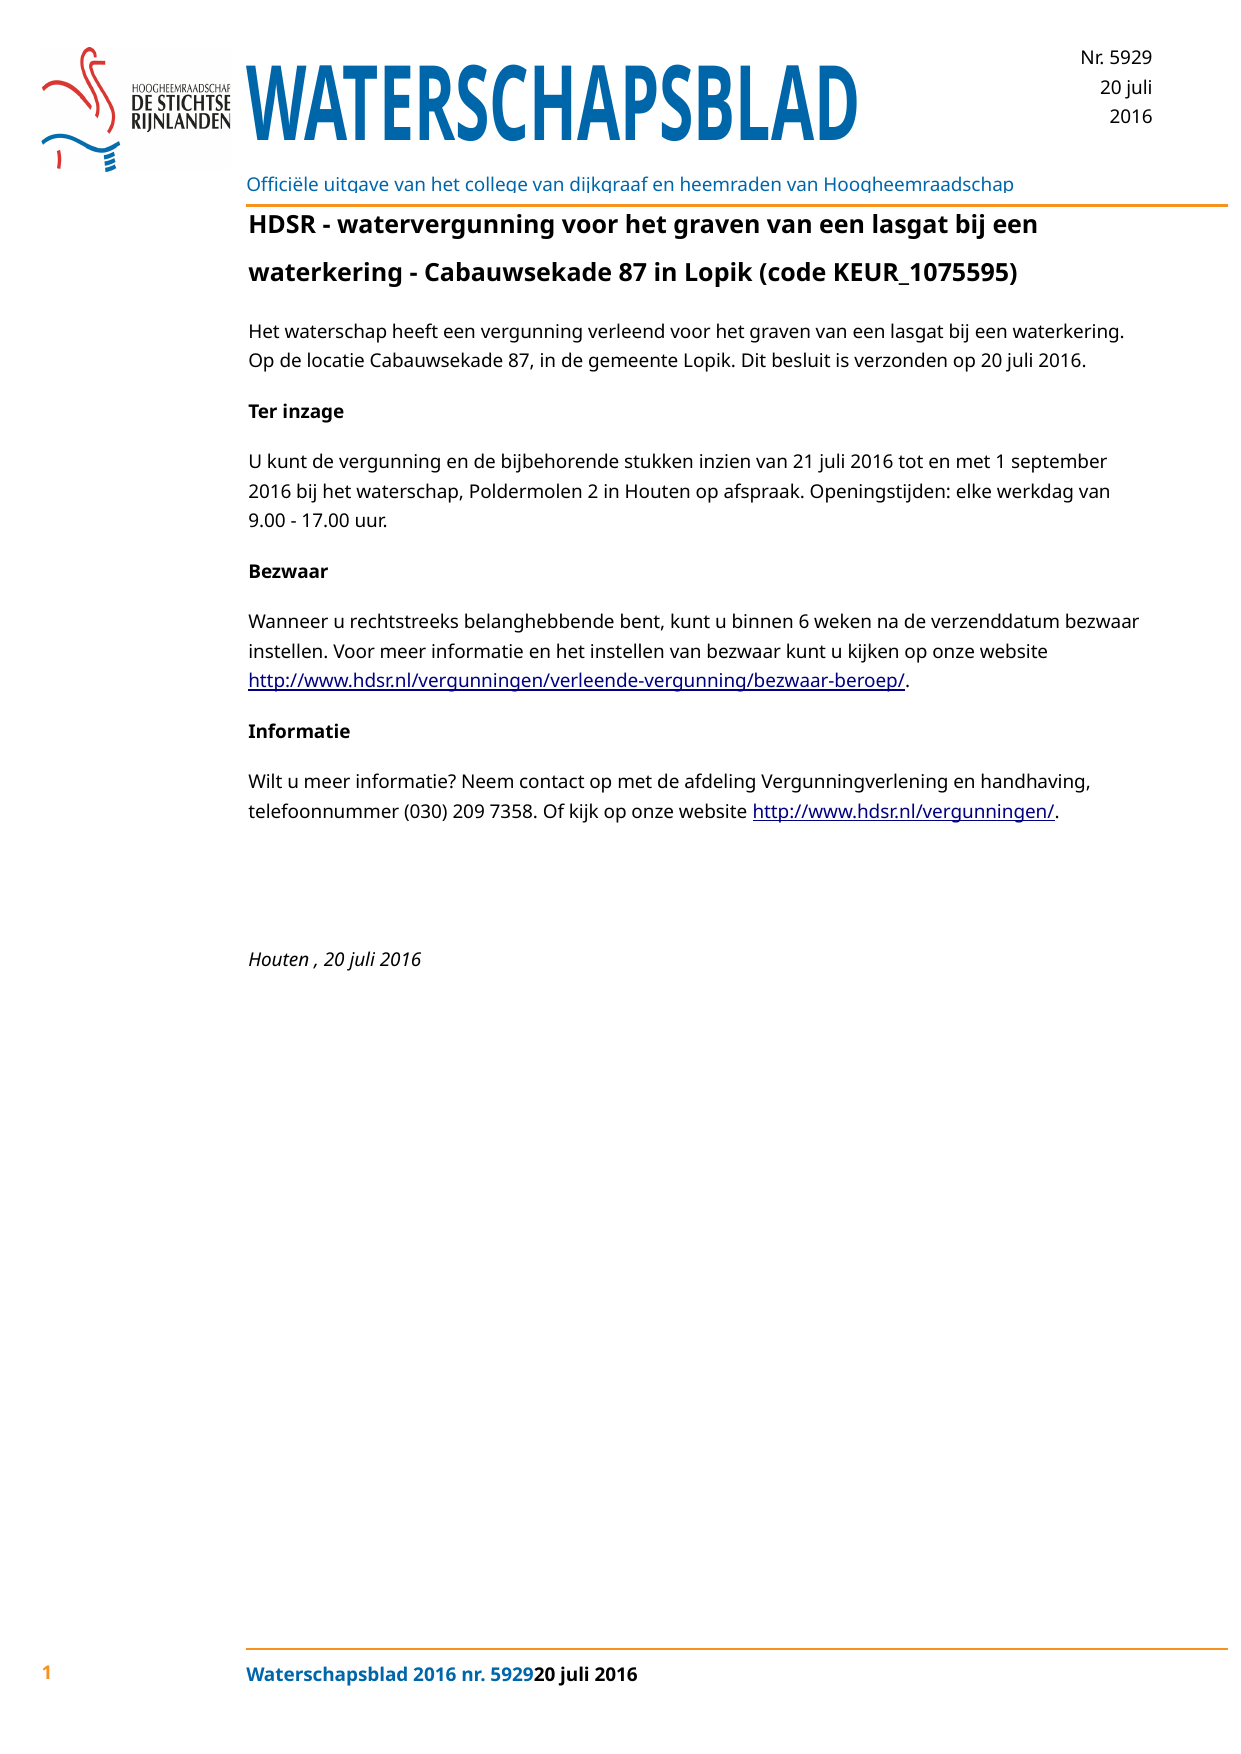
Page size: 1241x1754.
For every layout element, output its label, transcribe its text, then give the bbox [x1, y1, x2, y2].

text Ter inzage [248, 398, 1152, 424]
text HDSR - watervergunning voor het graven van een lasgat bij een waterkering - Cabauwsekade 87 in Lopik (code KEUR_1075595) [248, 207, 1152, 288]
text U kunt de vergunning en de bijbehorende stukken inzien van 21 juli 2016 tot en met 1 september 2016 bij het waterschap, Poldermolen 2 in Houten op afspraak. Openingstijden: elke werkdag van 9.00 - 17.00 uur. [248, 448, 1152, 533]
text Bezwaar [248, 558, 1152, 584]
text Houten , 20 juli 2016 [248, 947, 1152, 972]
text Het waterschap heeft een vergunning verleend voor het graven van een lasgat bij een waterkering. Op de locatie Cabauwsekade 87, in de gemeente Lopik. Dit besluit is verzonden op 20 juli 2016. [248, 318, 1152, 373]
text Informatie [248, 718, 1152, 744]
picture [41, 47, 231, 172]
text Wanneer u rechtstreeks belanghebbende bent, kunt u binnen 6 weken na de verzenddatum bezwaar instellen. Voor meer informatie en het instellen van bezwaar kunt u kijken op onze website http://www.hdsr.nl/vergunningen/verleende-vergunning/bezwaar-beroep/. [248, 608, 1152, 693]
text Wilt u meer informatie? Neem contact op met de afdeling Vergunningverlening en handhaving, telefoonnummer (030) 209 7358. Of kijk op onze website http://www.hdsr.nl/vergunningen/. [248, 768, 1152, 824]
